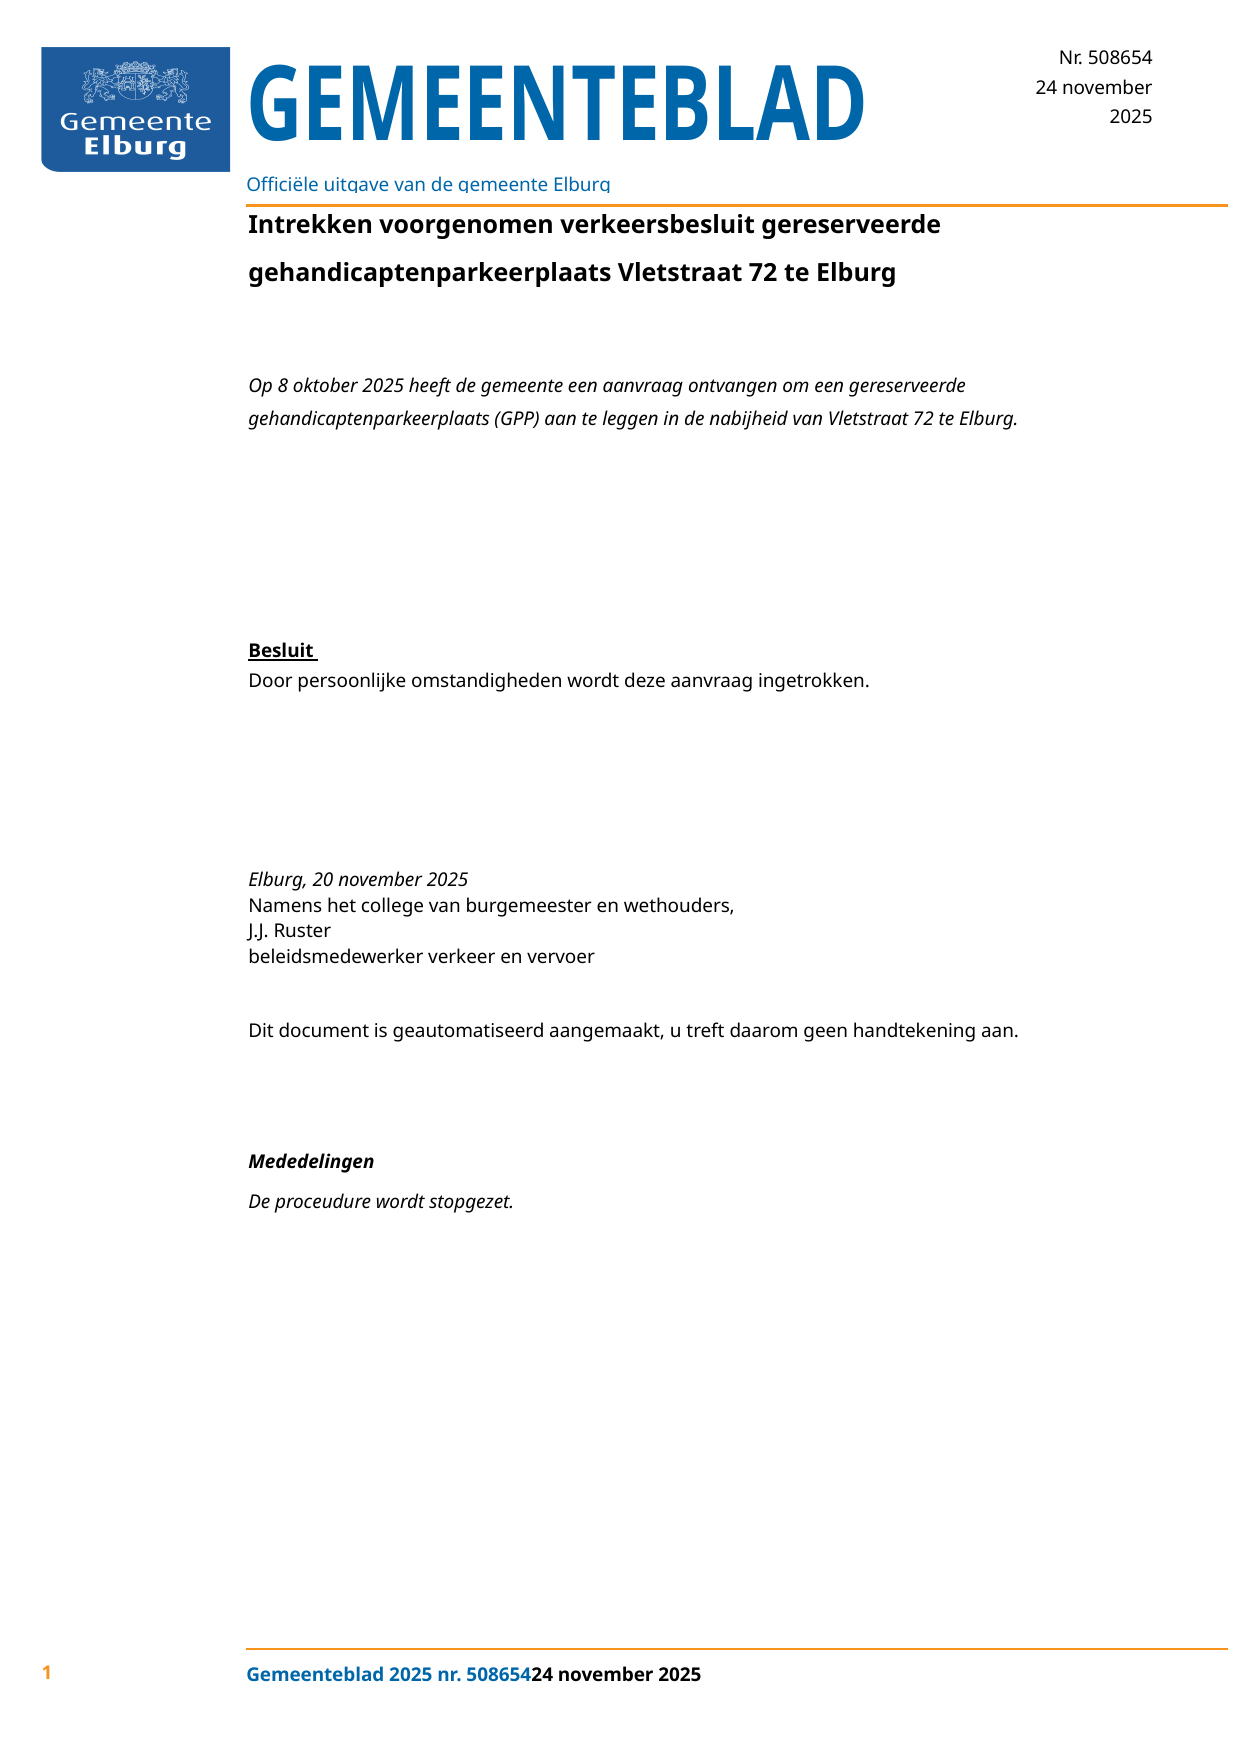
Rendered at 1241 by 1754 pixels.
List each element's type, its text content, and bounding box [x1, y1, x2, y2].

text Elburg, 20 november 2025 [248, 866, 1152, 892]
text Op 8 oktober 2025 heeft de gemeente een aanvraag ontvangen om een gereserveerde gehandicaptenparkeerplaats (GPP) aan te leggen in de nabijheid van Vletstraat 72 te Elburg. [248, 372, 1152, 431]
text Namens het college van burgemeester en wethouders, [248, 892, 1152, 918]
text De proceudure wordt stopgezet. [248, 1188, 1152, 1214]
text beleidsmedewerker verkeer en vervoer [248, 943, 1152, 969]
text J.J. Ruster [248, 918, 1152, 943]
text Mededelingen [248, 1149, 1152, 1174]
picture [41, 47, 231, 172]
text Intrekken voorgenomen verkeersbesluit gereserveerde gehandicaptenparkeerplaats Vletstraat 72 te Elburg [248, 207, 1152, 288]
text Dit document is geautomatiseerd aangemaakt, u treft daarom geen handtekening aan. [248, 1022, 1152, 1041]
text Door persoonlijke omstandigheden wordt deze aanvraag ingetrokken. [248, 667, 1152, 693]
text Besluit [248, 637, 1152, 663]
